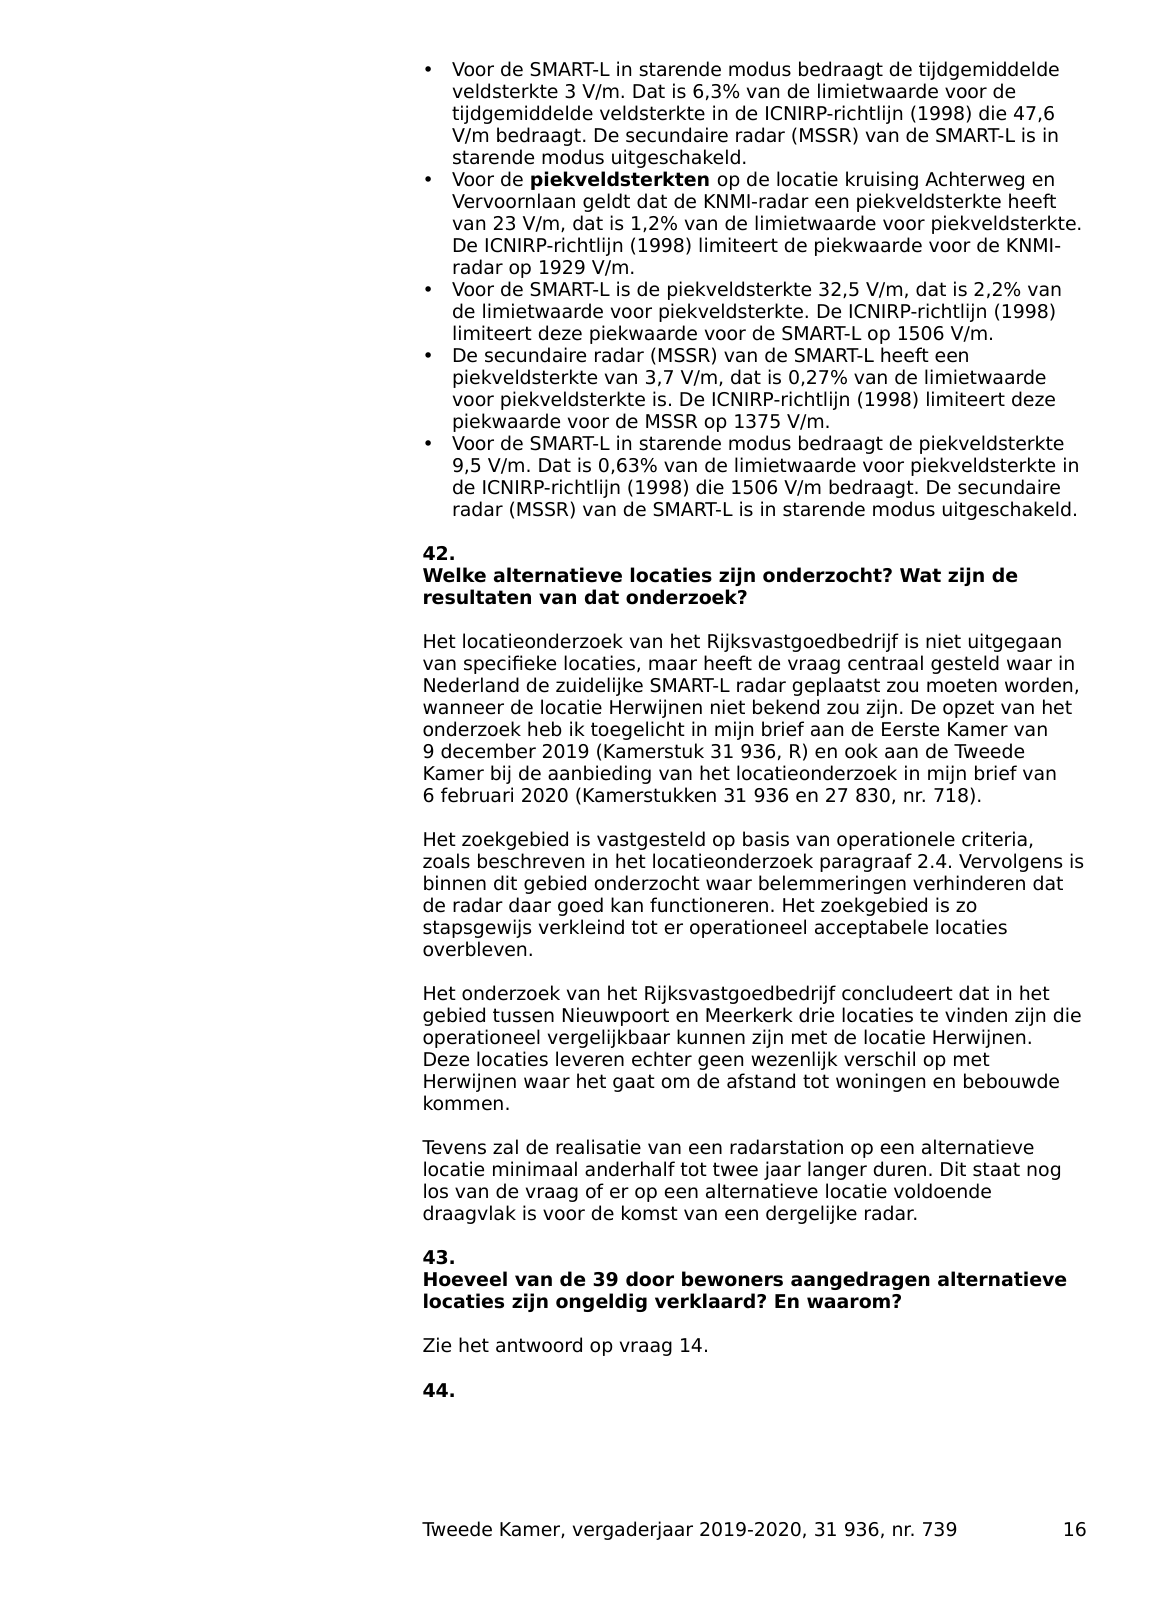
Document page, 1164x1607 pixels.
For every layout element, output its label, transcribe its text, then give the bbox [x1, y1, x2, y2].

text Zie het antwoord op vraag 14. [422, 1335, 1087, 1357]
text Het onderzoek van het Rijksvastgoedbedrijf concludeert dat in het gebied tussen Nieuwpoort en Meerkerk drie locaties te vinden zijn die operationeel vergelijkbaar kunnen zijn met de locatie Herwijnen. Deze locaties leveren echter geen wezenlijk verschil op met Herwijnen waar het gaat om de afstand tot woningen en bebouwde kommen. [422, 983, 1087, 1115]
text 44. [422, 1379, 1087, 1401]
text Het locatieonderzoek van het Rijksvastgoedbedrijf is niet uitgegaan van specifieke locaties, maar heeft de vraag centraal gesteld waar in Nederland de zuidelijke SMART-L radar geplaatst zou moeten worden, wanneer de locatie Herwijnen niet bekend zou zijn. De opzet van het onderzoek heb ik toegelicht in mijn brief aan de Eerste Kamer van 9 december 2019 (Kamerstuk 31 936, R) en ook aan de Tweede Kamer bij de aanbieding van het locatieonderzoek in mijn brief van 6 februari 2020 (Kamerstukken 31 936 en 27 830, nr. 718). [422, 631, 1087, 807]
text • De secundaire radar (MSSR) van de SMART-L heeft een piekveldsterkte van 3,7 V/m, dat is 0,27% van de limietwaarde voor piekveldsterkte is. De ICNIRP-richtlijn (1998) limiteert deze piekwaarde voor de MSSR op 1375 V/m. [422, 345, 1087, 433]
text Hoeveel van de 39 door bewoners aangedragen alternatieve locaties zijn ongeldig verklaard? En waarom? [422, 1269, 1087, 1313]
text 43. [422, 1247, 1087, 1269]
text • Voor de SMART-L is de piekveldsterkte 32,5 V/m, dat is 2,2% van de limietwaarde voor piekveldsterkte. De ICNIRP-richtlijn (1998) limiteert deze piekwaarde voor de SMART-L op 1506 V/m. [422, 279, 1087, 345]
text • Voor de SMART-L in starende modus bedraagt de piekveldsterkte 9,5 V/m. Dat is 0,63% van de limietwaarde voor piekveldsterkte in de ICNIRP-richtlijn (1998) die 1506 V/m bedraagt. De secundaire radar (MSSR) van de SMART-L is in starende modus uitgeschakeld. [422, 433, 1087, 521]
text • Voor de SMART-L in starende modus bedraagt de tijdgemiddelde veldsterkte 3 V/m. Dat is 6,3% van de limietwaarde voor de tijdgemiddelde veldsterkte in de ICNIRP-richtlijn (1998) die 47,6 V/m bedraagt. De secundaire radar (MSSR) van de SMART-L is in starende modus uitgeschakeld. [422, 59, 1087, 169]
text Welke alternatieve locaties zijn onderzocht? Wat zijn de resultaten van dat onderzoek? [422, 565, 1087, 609]
text • Voor de piekveldsterkten op de locatie kruising Achterweg en Vervoornlaan geldt dat de KNMI-radar een piekveldsterkte heeft van 23 V/m, dat is 1,2% van de limietwaarde voor piekveldsterkte. De ICNIRP-richtlijn (1998) limiteert de piekwaarde voor de KNMI-radar op 1929 V/m. [422, 169, 1087, 279]
text Tevens zal de realisatie van een radarstation op een alternatieve locatie minimaal anderhalf tot twee jaar langer duren. Dit staat nog los van de vraag of er op een alternatieve locatie voldoende draagvlak is voor de komst van een dergelijke radar. [422, 1137, 1087, 1225]
text 42. [422, 543, 1087, 565]
text Het zoekgebied is vastgesteld op basis van operationele criteria, zoals beschreven in het locatieonderzoek paragraaf 2.4. Vervolgens is binnen dit gebied onderzocht waar belemmeringen verhinderen dat de radar daar goed kan functioneren. Het zoekgebied is zo stapsgewijs verkleind tot er operationeel acceptabele locaties overbleven. [422, 829, 1087, 961]
